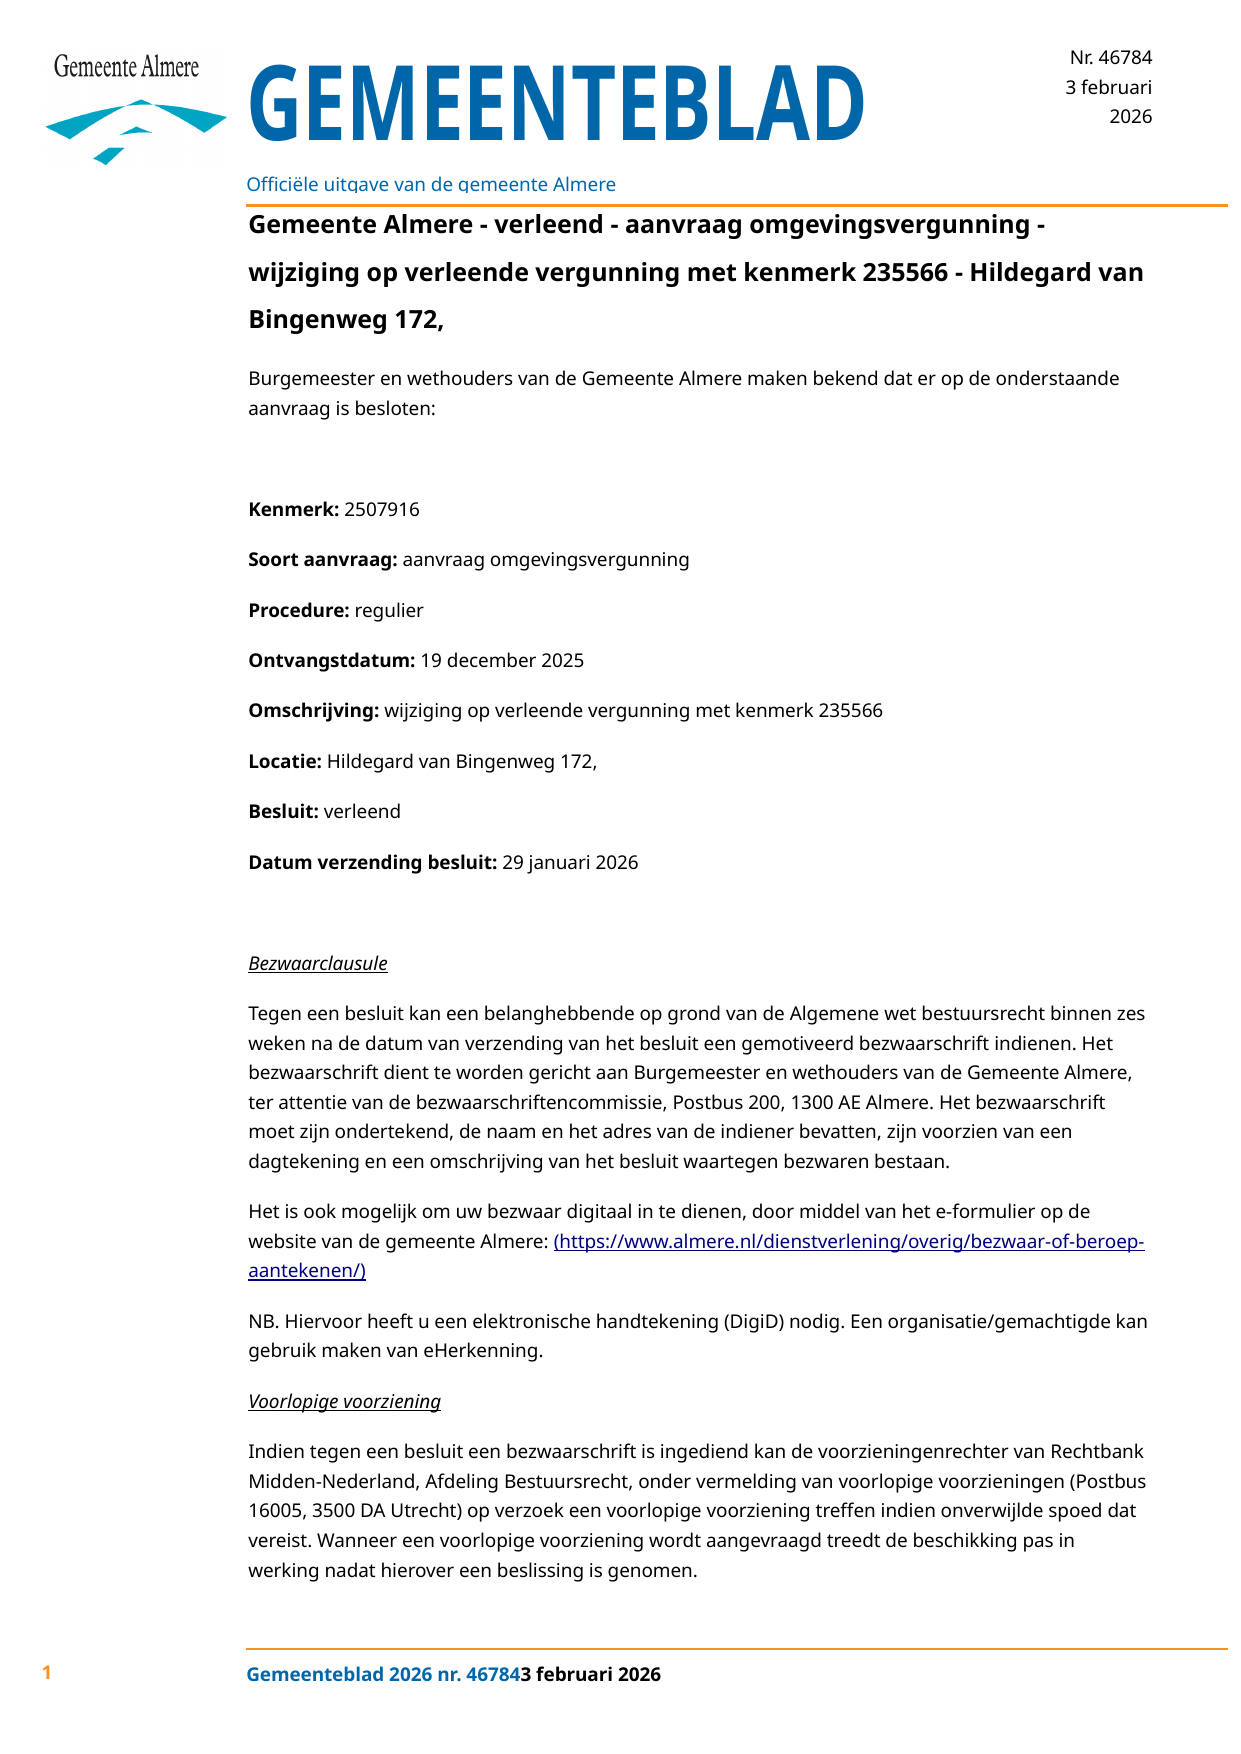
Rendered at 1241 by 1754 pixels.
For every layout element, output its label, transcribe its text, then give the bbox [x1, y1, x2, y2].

text Voorlopige voorziening [248, 1388, 1152, 1414]
text Locatie: Hildegard van Bingenweg 172, [248, 748, 1152, 774]
text Tegen een besluit kan een belanghebbende op grond van de Algemene wet bestuursrecht binnen zes weken na de datum van verzending van het besluit een gemotiveerd bezwaarschrift indienen. Het bezwaarschrift dient te worden gericht aan Burgemeester en wethouders van de Gemeente Almere, ter attentie van de bezwaarschriftencommissie, Postbus 200, 1300 AE Almere. Het bezwaarschrift moet zijn ondertekend, de naam en het adres van de indiener bevatten, zijn voorzien van een dagtekening en een omschrijving van het besluit waartegen bezwaren bestaan. [248, 1000, 1152, 1174]
text Indien tegen een besluit een bezwaarschrift is ingediend kan de voorzieningenrechter van Rechtbank Midden-Nederland, Afdeling Bestuursrecht, onder vermelding van voorlopige voorzieningen (Postbus 16005, 3500 DA Utrecht) op verzoek een voorlopige voorziening treffen indien onverwijlde spoed dat vereist. Wanneer een voorlopige voorziening wordt aangevraagd treedt de beschikking pas in werking nadat hierover een beslissing is genomen. [248, 1438, 1152, 1582]
text Ontvangstdatum: 19 december 2025 [248, 647, 1152, 673]
text Datum verzending besluit: 29 januari 2026 [248, 849, 1152, 874]
text Omschrijving: wijziging op verleende vergunning met kenmerk 235566 [248, 698, 1152, 723]
text Gemeente Almere - verleend - aanvraag omgevingsvergunning - wijziging op verleende vergunning met kenmerk 235566 - Hildegard van Bingenweg 172, [248, 207, 1152, 336]
picture [41, 47, 231, 172]
text Burgemeester en wethouders van de Gemeente Almere maken bekend dat er op de onderstaande aanvraag is besloten: [248, 366, 1152, 421]
text Soort aanvraag: aanvraag omgevingsvergunning [248, 546, 1152, 572]
text Het is ook mogelijk om uw bezwaar digitaal in te dienen, door middel van het e-formulier op de website van de gemeente Almere: (https://www.almere.nl/dienstverlening/overig/bezwaar-of-beroep-aantekenen/) [248, 1198, 1152, 1283]
text NB. Hiervoor heeft u een elektronische handtekening (DigiD) nodig. Een organisatie/gemachtigde kan gebruik maken van eHerkenning. [248, 1308, 1152, 1363]
text Bezwaarclausule [248, 950, 1152, 975]
text Procedure: regulier [248, 597, 1152, 622]
text Kenmerk: 2507916 [248, 496, 1152, 522]
text Besluit: verleend [248, 798, 1152, 824]
